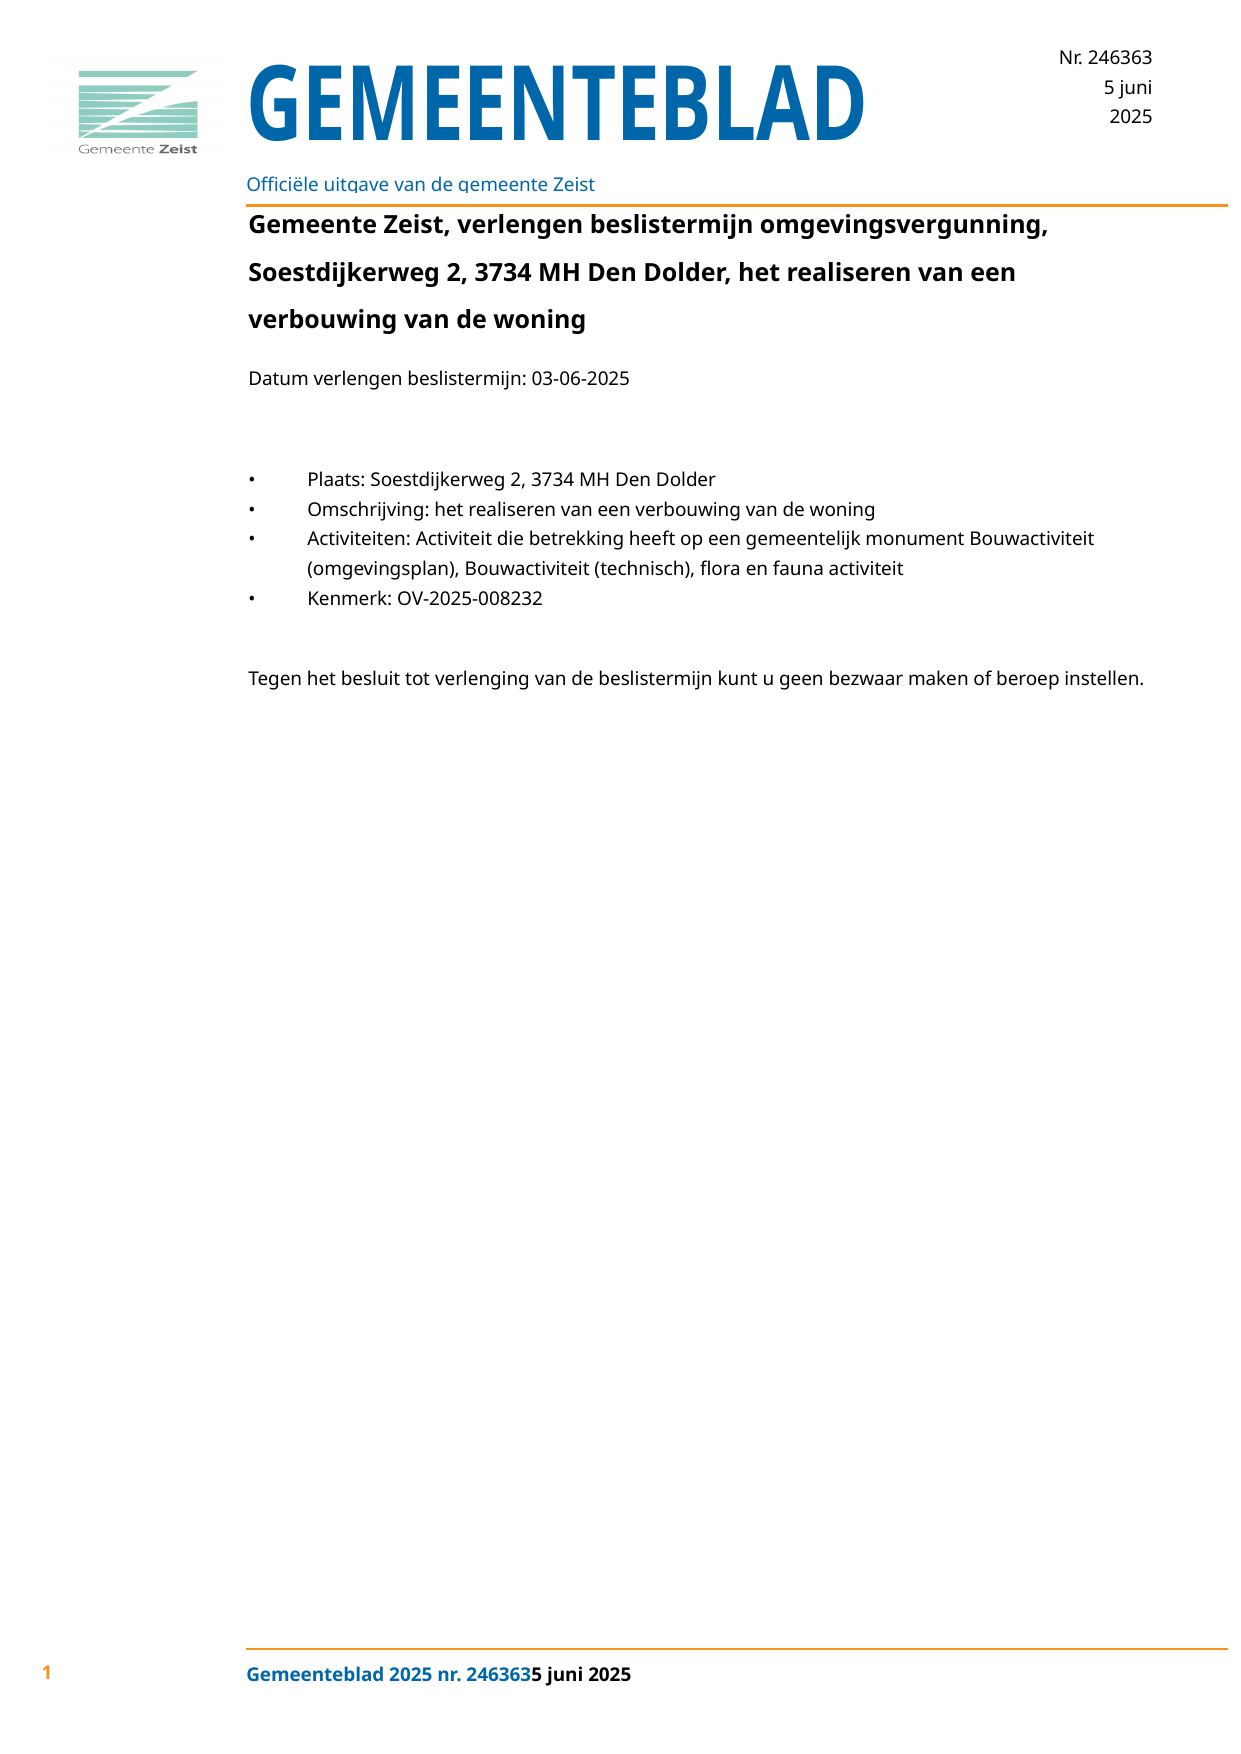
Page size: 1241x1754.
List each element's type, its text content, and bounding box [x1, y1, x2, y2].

text Gemeente Zeist, verlengen beslistermijn omgevingsvergunning, Soestdijkerweg 2, 3734 MH Den Dolder, het realiseren van een verbouwing van de woning [248, 207, 1152, 336]
text Datum verlengen beslistermijn: 03-06-2025 [248, 366, 1152, 391]
text Tegen het besluit tot verlenging van de beslistermijn kunt u geen bezwaar maken of beroep instellen. [248, 665, 1152, 690]
list Activiteiten: Activiteit die betrekking heeft op een gemeentelijk monument Bouwactiviteit (omgevingsplan), Bouwactiviteit (technisch), flora en fauna activiteit [248, 526, 1152, 581]
picture [41, 47, 231, 172]
list Omschrijving: het realiseren van een verbouwing van de woning [248, 496, 1152, 522]
list Kenmerk: OV-2025-008232 [248, 585, 1152, 610]
list Plaats: Soestdijkerweg 2, 3734 MH Den Dolder [248, 466, 1152, 492]
